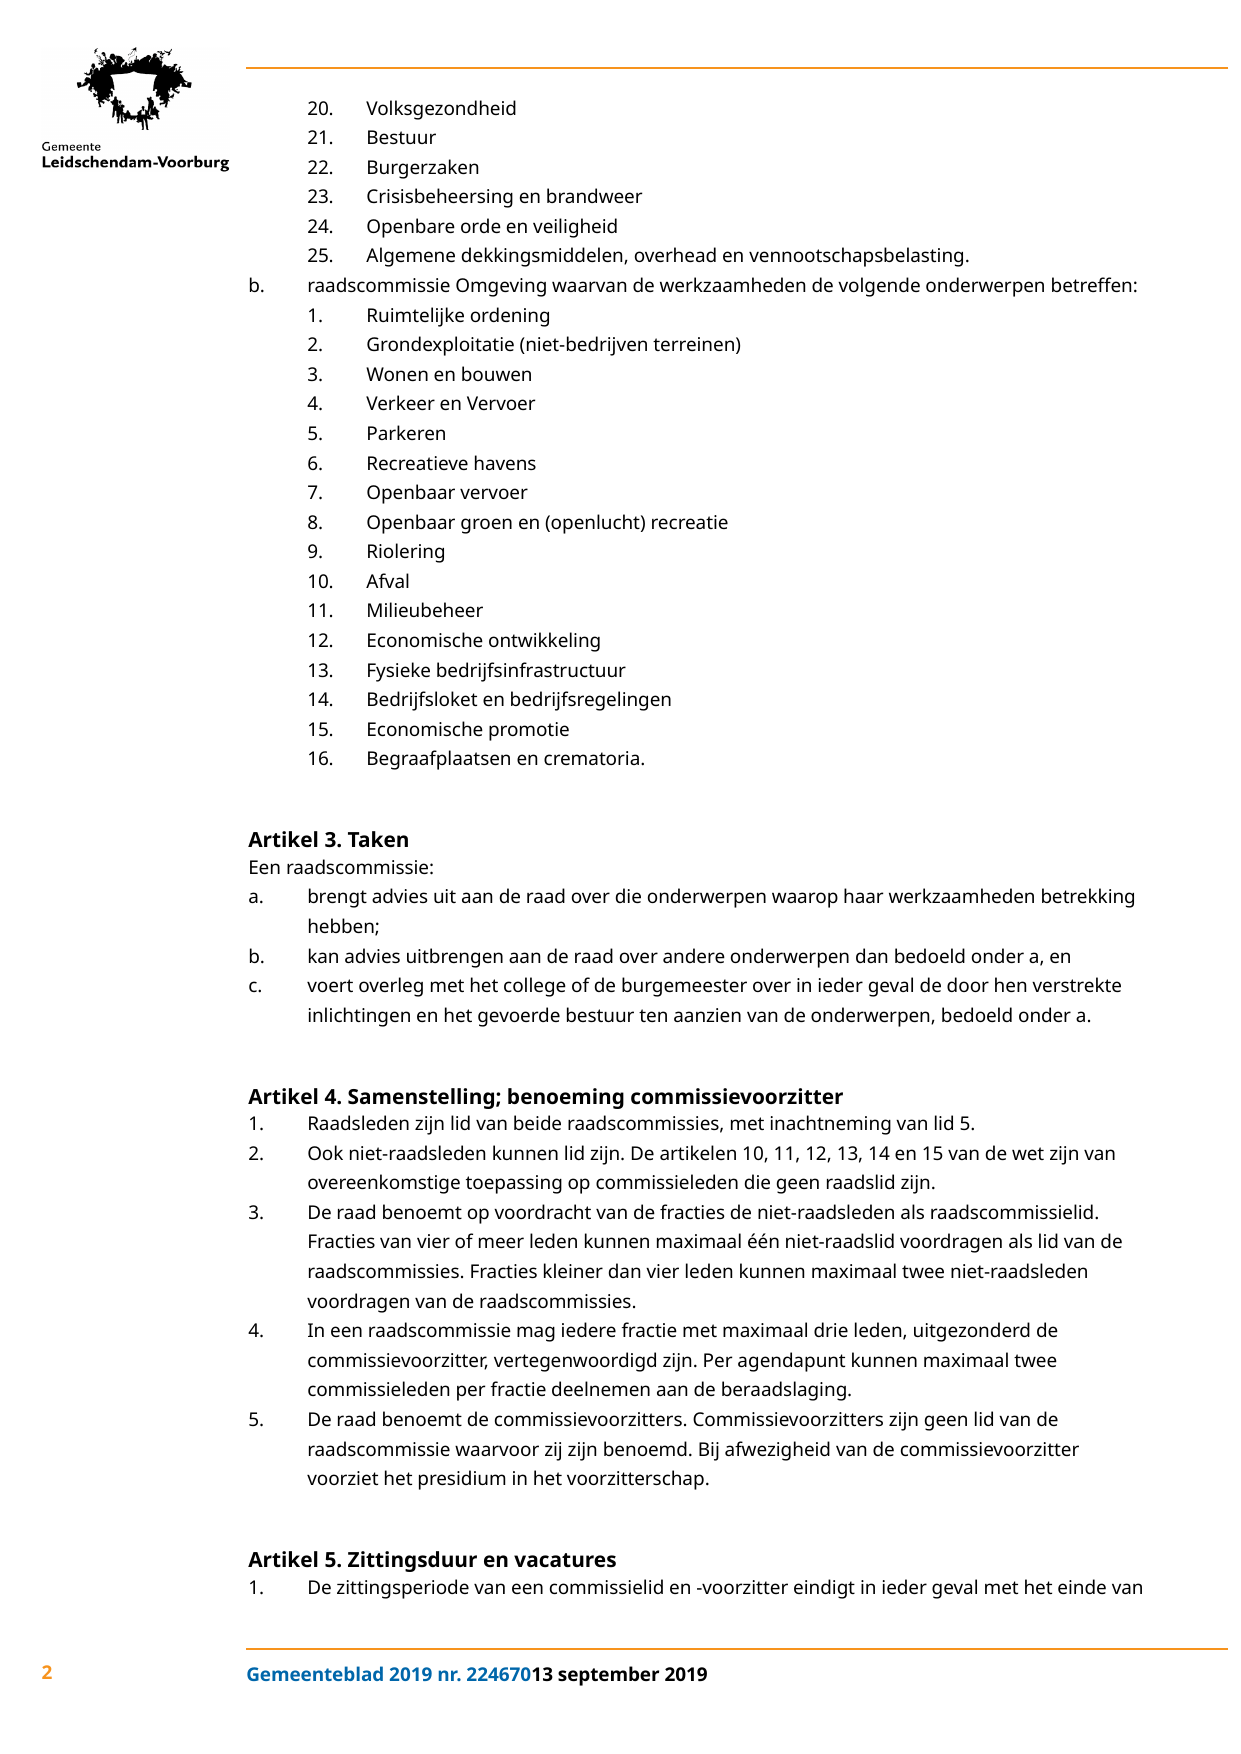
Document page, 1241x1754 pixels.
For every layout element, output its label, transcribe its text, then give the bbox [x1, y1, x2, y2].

list Riolering [307, 538, 1152, 564]
list Raadsleden zijn lid van beide raadscommissies, met inachtneming van lid 5. [248, 1110, 1152, 1136]
list Crisisbeheersing en brandweer [307, 183, 1152, 209]
list kan advies uitbrengen aan de raad over andere onderwerpen dan bedoeld onder a, en [248, 943, 1152, 968]
list Economische promotie [307, 716, 1152, 742]
list Openbare orde en veiligheid [307, 213, 1152, 239]
list voert overleg met het college of de burgemeester over in ieder geval de door hen verstrekte inlichtingen en het gevoerde bestuur ten aanzien van de onderwerpen, bedoeld onder a. [248, 972, 1152, 1028]
list Wonen en bouwen [307, 361, 1152, 387]
text Een raadscommissie: [248, 854, 1152, 880]
list raadscommissie Omgeving waarvan de werkzaamheden de volgende onderwerpen betreffen: [248, 272, 1152, 298]
list Begraafplaatsen en crematoria. [307, 746, 1152, 771]
list In een raadscommissie mag iedere fractie met maximaal drie leden, uitgezonderd de commissievoorzitter, vertegenwoordigd zijn. Per agendapunt kunnen maximaal twee commissieleden per fractie deelnemen aan de beraadslaging. [248, 1317, 1152, 1402]
text Artikel 3. Taken [248, 826, 1152, 854]
list Grondexploitatie (niet-bedrijven terreinen) [307, 331, 1152, 357]
list Economische ontwikkeling [307, 627, 1152, 653]
list Openbaar groen en (openlucht) recreatie [307, 509, 1152, 535]
list De raad benoemt op voordracht van de fracties de niet-raadsleden als raadscommissielid. Fracties van vier of meer leden kunnen maximaal één niet-raadslid voordragen als lid van de raadscommissies. Fracties kleiner dan vier leden kunnen maximaal twee niet-raadsleden voordragen van de raadscommissies. [248, 1199, 1152, 1314]
text Artikel 5. Zittingsduur en vacatures [248, 1545, 1152, 1574]
list Openbaar vervoer [307, 479, 1152, 505]
list Bestuur [307, 124, 1152, 150]
list Afval [307, 568, 1152, 594]
list Verkeer en Vervoer [307, 391, 1152, 416]
list Fysieke bedrijfsinfrastructuur [307, 657, 1152, 683]
list Parkeren [307, 420, 1152, 446]
text Artikel 4. Samenstelling; benoeming commissievoorzitter [248, 1082, 1152, 1110]
list Ook niet-raadsleden kunnen lid zijn. De artikelen 10, 11, 12, 13, 14 en 15 van de wet zijn van overeenkomstige toepassing op commissieleden die geen raadslid zijn. [248, 1140, 1152, 1195]
list Recreatieve havens [307, 450, 1152, 476]
list Burgerzaken [307, 154, 1152, 180]
list Algemene dekkingsmiddelen, overhead en vennootschapsbelasting. [307, 243, 1152, 268]
list De raad benoemt de commissievoorzitters. Commissievoorzitters zijn geen lid van de raadscommissie waarvoor zij zijn benoemd. Bij afwezigheid van de commissievoorzitter voorziet het presidium in het voorzitterschap. [248, 1406, 1152, 1491]
list Milieubeheer [307, 598, 1152, 623]
list Bedrijfsloket en bedrijfsregelingen [307, 686, 1152, 712]
list Volksgezondheid [307, 95, 1152, 121]
list De zittingsperiode van een commissielid en -voorzitter eindigt in ieder geval met het einde van [248, 1574, 1152, 1599]
picture [41, 47, 231, 172]
list Ruimtelijke ordening [307, 302, 1152, 328]
list brengt advies uit aan de raad over die onderwerpen waarop haar werkzaamheden betrekking hebben; [248, 884, 1152, 939]
